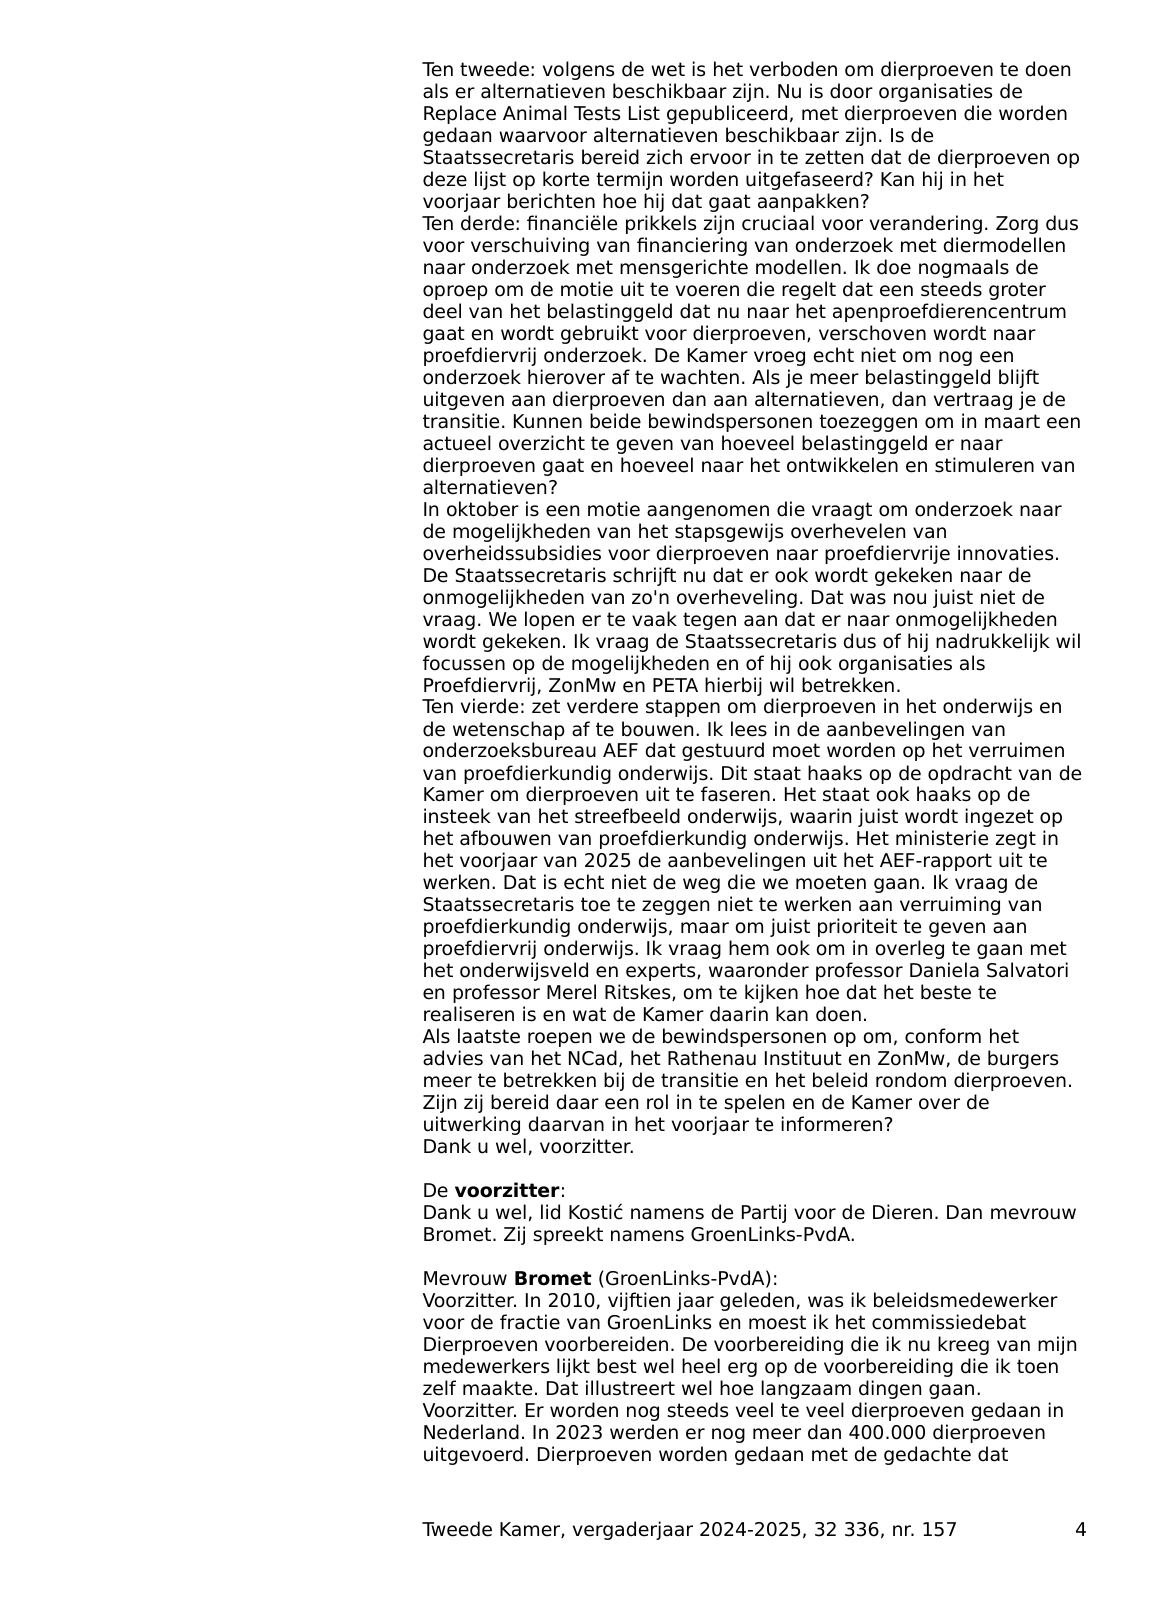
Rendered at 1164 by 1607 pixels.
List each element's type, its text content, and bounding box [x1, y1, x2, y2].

text Dank u wel, lid Kostić namens de Partij voor de Dieren. Dan mevrouw Bromet. Zij spreekt namens GroenLinks-PvdA. [422, 1202, 1087, 1246]
text Voorzitter. Er worden nog steeds veel te veel dierproeven gedaan in Nederland. In 2023 werden er nog meer dan 400.000 dierproeven uitgevoerd. Dierproeven worden gedaan met de gedachte dat [422, 1400, 1087, 1466]
text In oktober is een motie aangenomen die vraagt om onderzoek naar de mogelijkheden van het stapsgewijs overhevelen van overheidssubsidies voor dierproeven naar proefdiervrije innovaties. De Staatssecretaris schrijft nu dat er ook wordt gekeken naar de onmogelijkheden van zo'n overheveling. Dat was nou juist niet de vraag. We lopen er te vaak tegen aan dat er naar onmogelijkheden wordt gekeken. Ik vraag de Staatssecretaris dus of hij nadrukkelijk wil focussen op de mogelijkheden en of hij ook organisaties als Proefdiervrij, ZonMw en PETA hierbij wil betrekken. [422, 499, 1087, 696]
text Voorzitter. In 2010, vijftien jaar geleden, was ik beleidsmedewerker voor de fractie van GroenLinks en moest ik het commissiedebat Dierproeven voorbereiden. De voorbereiding die ik nu kreeg van mijn medewerkers lijkt best wel heel erg op de voorbereiding die ik toen zelf maakte. Dat illustreert wel hoe langzaam dingen gaan. [422, 1290, 1087, 1400]
text Ten derde: financiële prikkels zijn cruciaal voor verandering. Zorg dus voor verschuiving van financiering van onderzoek met diermodellen naar onderzoek met mensgerichte modellen. Ik doe nogmaals de oproep om de motie uit te voeren die regelt dat een steeds groter deel van het belastinggeld dat nu naar het apenproefdierencentrum gaat en wordt gebruikt voor dierproeven, verschoven wordt naar proefdiervrij onderzoek. De Kamer vroeg echt niet om nog een onderzoek hierover af te wachten. Als je meer belastinggeld blijft uitgeven aan dierproeven dan aan alternatieven, dan vertraag je de transitie. Kunnen beide bewindspersonen toezeggen om in maart een actueel overzicht te geven van hoeveel belastinggeld er naar dierproeven gaat en hoeveel naar het ontwikkelen en stimuleren van alternatieven? [422, 213, 1087, 499]
text Als laatste roepen we de bewindspersonen op om, conform het advies van het NCad, het Rathenau Instituut en ZonMw, de burgers meer te betrekken bij de transitie en het beleid rondom dierproeven. Zijn zij bereid daar een rol in te spelen en de Kamer over de uitwerking daarvan in het voorjaar te informeren? [422, 1026, 1087, 1136]
text Mevrouw Bromet (GroenLinks-PvdA): [422, 1268, 1087, 1290]
text Dank u wel, voorzitter. [422, 1136, 1087, 1158]
text De voorzitter: [422, 1180, 1087, 1202]
text Ten vierde: zet verdere stappen om dierproeven in het onderwijs en de wetenschap af te bouwen. Ik lees in de aanbevelingen van onderzoeksbureau AEF dat gestuurd moet worden op het verruimen van proefdierkundig onderwijs. Dit staat haaks op de opdracht van de Kamer om dierproeven uit te faseren. Het staat ook haaks op de insteek van het streefbeeld onderwijs, waarin juist wordt ingezet op het afbouwen van proefdierkundig onderwijs. Het ministerie zegt in het voorjaar van 2025 de aanbevelingen uit het AEF-rapport uit te werken. Dat is echt niet de weg die we moeten gaan. Ik vraag de Staatssecretaris toe te zeggen niet te werken aan verruiming van proefdierkundig onderwijs, maar om juist prioriteit te geven aan proefdiervrij onderwijs. Ik vraag hem ook om in overleg te gaan met het onderwijsveld en experts, waaronder professor Daniela Salvatori en professor Merel Ritskes, om te kijken hoe dat het beste te realiseren is en wat de Kamer daarin kan doen. [422, 696, 1087, 1026]
text Ten tweede: volgens de wet is het verboden om dierproeven te doen als er alternatieven beschikbaar zijn. Nu is door organisaties de Replace Animal Tests List gepubliceerd, met dierproeven die worden gedaan waarvoor alternatieven beschikbaar zijn. Is de Staatssecretaris bereid zich ervoor in te zetten dat de dierproeven op deze lijst op korte termijn worden uitgefaseerd? Kan hij in het voorjaar berichten hoe hij dat gaat aanpakken? [422, 59, 1087, 213]
